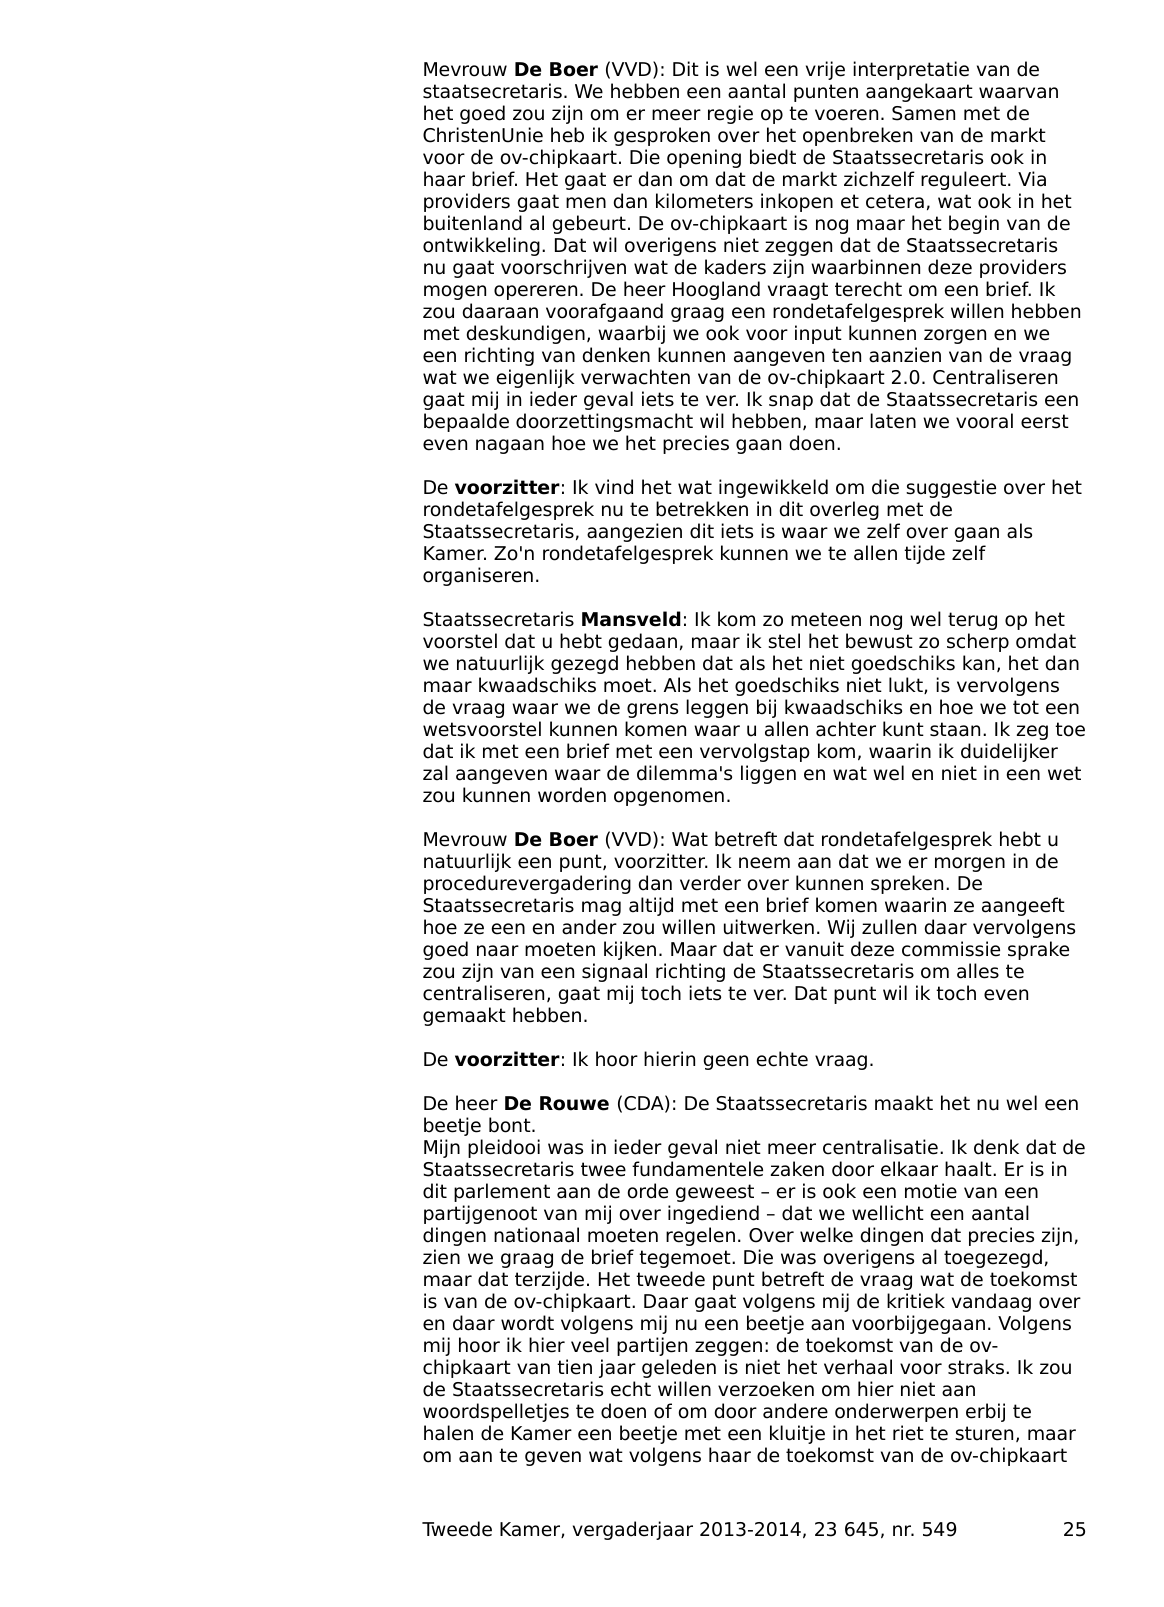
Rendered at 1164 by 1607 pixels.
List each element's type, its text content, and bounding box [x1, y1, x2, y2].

text Mevrouw De Boer (VVD): Wat betreft dat rondetafelgesprek hebt u natuurlijk een punt, voorzitter. Ik neem aan dat we er morgen in de procedurevergadering dan verder over kunnen spreken. De Staatssecretaris mag altijd met een brief komen waarin ze aangeeft hoe ze een en ander zou willen uitwerken. Wij zullen daar vervolgens goed naar moeten kijken. Maar dat er vanuit deze commissie sprake zou zijn van een signaal richting de Staatssecretaris om alles te centraliseren, gaat mij toch iets te ver. Dat punt wil ik toch even gemaakt hebben. [422, 829, 1087, 1027]
text De voorzitter: Ik vind het wat ingewikkeld om die suggestie over het rondetafelgesprek nu te betrekken in dit overleg met de Staatssecretaris, aangezien dit iets is waar we zelf over gaan als Kamer. Zo'n rondetafelgesprek kunnen we te allen tijde zelf organiseren. [422, 477, 1087, 587]
text Mijn pleidooi was in ieder geval niet meer centralisatie. Ik denk dat de Staatssecretaris twee fundamentele zaken door elkaar haalt. Er is in dit parlement aan de orde geweest – er is ook een motie van een partijgenoot van mij over ingediend – dat we wellicht een aantal dingen nationaal moeten regelen. Over welke dingen dat precies zijn, zien we graag de brief tegemoet. Die was overigens al toegezegd, maar dat terzijde. Het tweede punt betreft de vraag wat de toekomst is van de ov-chipkaart. Daar gaat volgens mij de kritiek vandaag over en daar wordt volgens mij nu een beetje aan voorbijgegaan. Volgens mij hoor ik hier veel partijen zeggen: de toekomst van de ov-chipkaart van tien jaar geleden is niet het verhaal voor straks. Ik zou de Staatssecretaris echt willen verzoeken om hier niet aan woordspelletjes te doen of om door andere onderwerpen erbij te halen de Kamer een beetje met een kluitje in het riet te sturen, maar om aan te geven wat volgens haar de toekomst van de ov-chipkaart [422, 1137, 1087, 1467]
text Staatssecretaris Mansveld: Ik kom zo meteen nog wel terug op het voorstel dat u hebt gedaan, maar ik stel het bewust zo scherp omdat we natuurlijk gezegd hebben dat als het niet goedschiks kan, het dan maar kwaadschiks moet. Als het goedschiks niet lukt, is vervolgens de vraag waar we de grens leggen bij kwaadschiks en hoe we tot een wetsvoorstel kunnen komen waar u allen achter kunt staan. Ik zeg toe dat ik met een brief met een vervolgstap kom, waarin ik duidelijker zal aangeven waar de dilemma's liggen en wat wel en niet in een wet zou kunnen worden opgenomen. [422, 609, 1087, 807]
text De voorzitter: Ik hoor hierin geen echte vraag. [422, 1049, 1087, 1071]
text De heer De Rouwe (CDA): De Staatssecretaris maakt het nu wel een beetje bont. [422, 1093, 1087, 1137]
text Mevrouw De Boer (VVD): Dit is wel een vrije interpretatie van de staatsecretaris. We hebben een aantal punten aangekaart waarvan het goed zou zijn om er meer regie op te voeren. Samen met de ChristenUnie heb ik gesproken over het openbreken van de markt voor de ov-chipkaart. Die opening biedt de Staatssecretaris ook in haar brief. Het gaat er dan om dat de markt zichzelf reguleert. Via providers gaat men dan kilometers inkopen et cetera, wat ook in het buitenland al gebeurt. De ov-chipkaart is nog maar het begin van de ontwikkeling. Dat wil overigens niet zeggen dat de Staatssecretaris nu gaat voorschrijven wat de kaders zijn waarbinnen deze providers mogen opereren. De heer Hoogland vraagt terecht om een brief. Ik zou daaraan voorafgaand graag een rondetafelgesprek willen hebben met deskundigen, waarbij we ook voor input kunnen zorgen en we een richting van denken kunnen aangeven ten aanzien van de vraag wat we eigenlijk verwachten van de ov-chipkaart 2.0. Centraliseren gaat mij in ieder geval iets te ver. Ik snap dat de Staatssecretaris een bepaalde doorzettingsmacht wil hebben, maar laten we vooral eerst even nagaan hoe we het precies gaan doen. [422, 59, 1087, 455]
